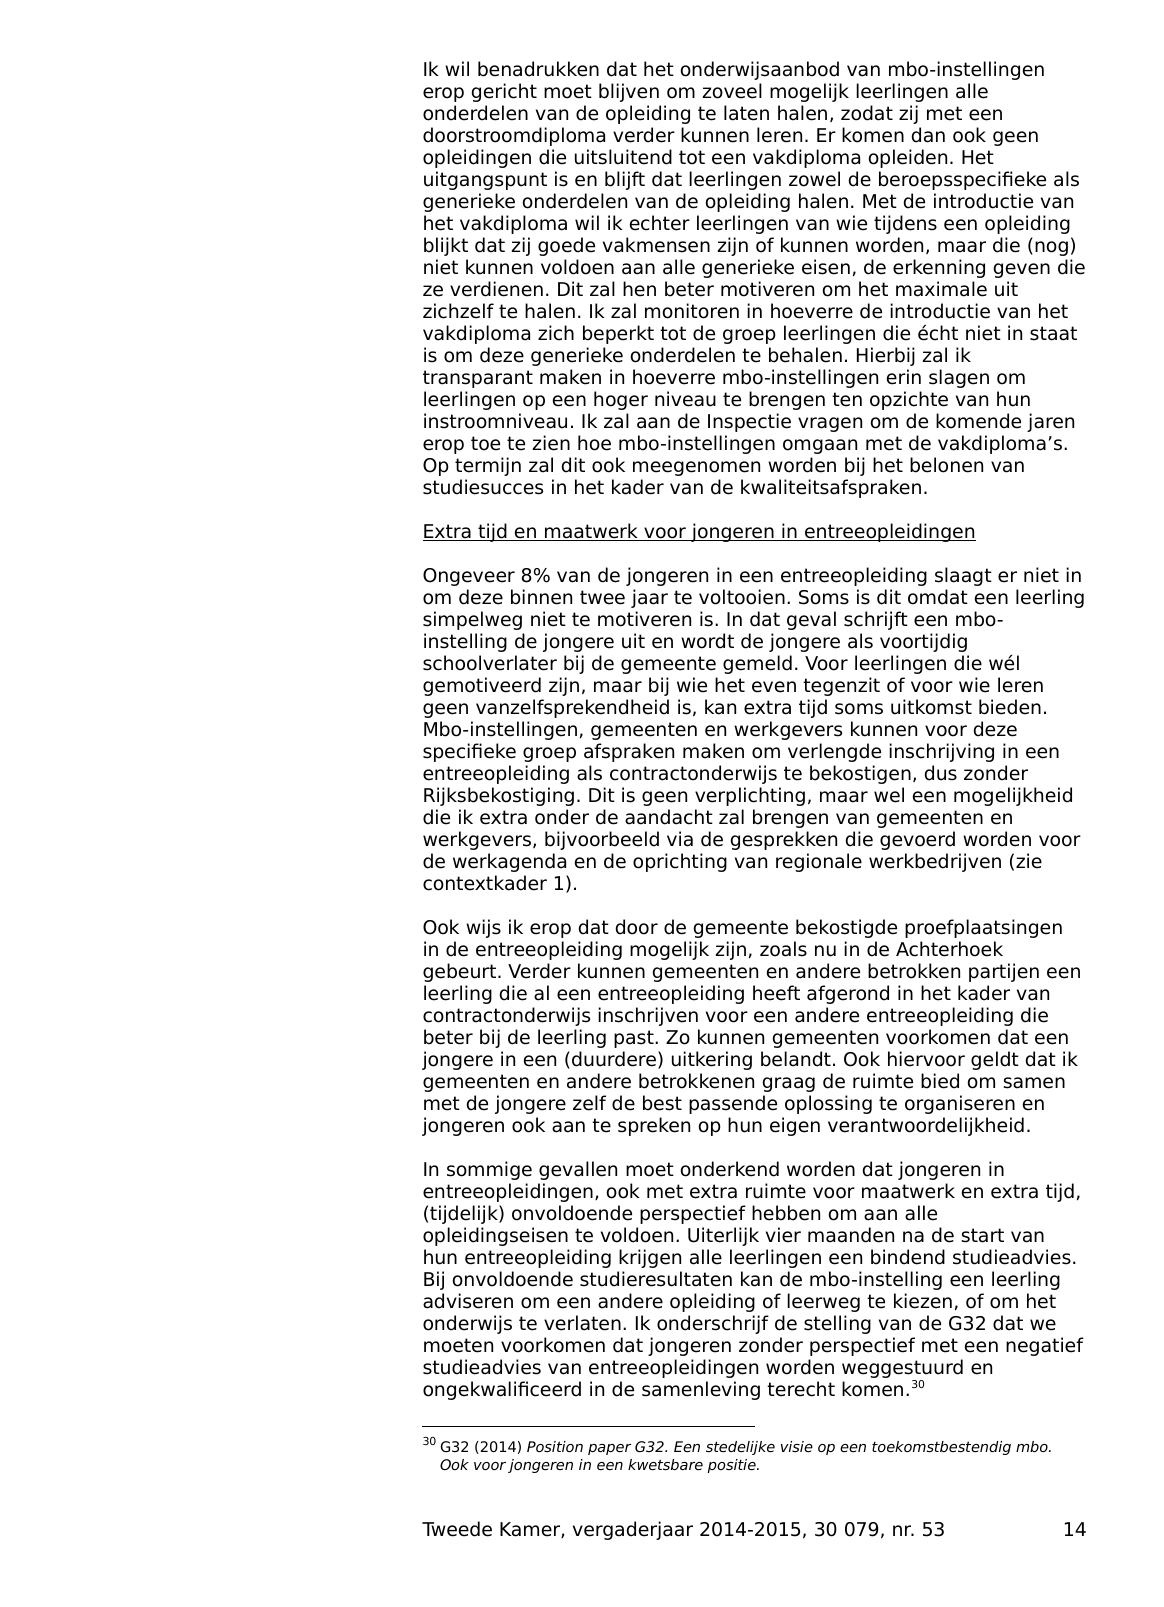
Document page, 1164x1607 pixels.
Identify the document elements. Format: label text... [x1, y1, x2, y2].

text In sommige gevallen moet onderkend worden dat jongeren in entreeopleidingen, ook met extra ruimte voor maatwerk en extra tijd, (tijdelijk) onvoldoende perspectief hebben om aan alle opleidingseisen te voldoen. Uiterlijk vier maanden na de start van hun entreeopleiding krijgen alle leerlingen een bindend studieadvies. Bij onvoldoende studieresultaten kan de mbo-instelling een leerling adviseren om een andere opleiding of leerweg te kiezen, of om het onderwijs te verlaten. Ik onderschrijf de stelling van de G32 dat we moeten voorkomen dat jongeren zonder perspectief met een negatief studieadvies van entreeopleidingen worden weggestuurd en ongekwalificeerd in de samenleving terecht komen. [422, 1159, 1087, 1401]
text Ongeveer 8% van de jongeren in een entreeopleiding slaagt er niet in om deze binnen twee jaar te voltooien. Soms is dit omdat een leerling simpelweg niet te motiveren is. In dat geval schrijft een mbo-instelling de jongere uit en wordt de jongere als voortijdig schoolverlater bij de gemeente gemeld. Voor leerlingen die wél gemotiveerd zijn, maar bij wie het even tegenzit of voor wie leren geen vanzelfsprekendheid is, kan extra tijd soms uitkomst bieden. Mbo-instellingen, gemeenten en werkgevers kunnen voor deze specifieke groep afspraken maken om verlengde inschrijving in een entreeopleiding als contractonderwijs te bekostigen, dus zonder Rijksbekostiging. Dit is geen verplichting, maar wel een mogelijkheid die ik extra onder de aandacht zal brengen van gemeenten en werkgevers, bijvoorbeeld via de gesprekken die gevoerd worden voor de werkagenda en de oprichting van regionale werkbedrijven (zie contextkader 1). [422, 565, 1087, 895]
text Ook wijs ik erop dat door de gemeente bekostigde proefplaatsingen in de entreeopleiding mogelijk zijn, zoals nu in de Achterhoek gebeurt. Verder kunnen gemeenten en andere betrokken partijen een leerling die al een entreeopleiding heeft afgerond in het kader van contractonderwijs inschrijven voor een andere entreeopleiding die beter bij de leerling past. Zo kunnen gemeenten voorkomen dat een jongere in een (duurdere) uitkering belandt. Ook hiervoor geldt dat ik gemeenten en andere betrokkenen graag de ruimte bied om samen met de jongere zelf de best passende oplossing te organiseren en jongeren ook aan te spreken op hun eigen verantwoordelijkheid. [422, 917, 1087, 1137]
subtitle Extra tijd en maatwerk voor jongeren in entreeopleidingen [422, 521, 1087, 543]
text G32 (2014) Position paper G32. Een stedelijke visie op een toekomstbestendig mbo. Ook voor jongeren in een kwetsbare positie. [422, 1435, 1087, 1474]
text Ik wil benadrukken dat het onderwijsaanbod van mbo-instellingen erop gericht moet blijven om zoveel mogelijk leerlingen alle onderdelen van de opleiding te laten halen, zodat zij met een doorstroomdiploma verder kunnen leren. Er komen dan ook geen opleidingen die uitsluitend tot een vakdiploma opleiden. Het uitgangspunt is en blijft dat leerlingen zowel de beroepsspecifieke als generieke onderdelen van de opleiding halen. Met de introductie van het vakdiploma wil ik echter leerlingen van wie tijdens een opleiding blijkt dat zij goede vakmensen zijn of kunnen worden, maar die (nog) niet kunnen voldoen aan alle generieke eisen, de erkenning geven die ze verdienen. Dit zal hen beter motiveren om het maximale uit zichzelf te halen. Ik zal monitoren in hoeverre de introductie van het vakdiploma zich beperkt tot de groep leerlingen die écht niet in staat is om deze generieke onderdelen te behalen. Hierbij zal ik transparant maken in hoeverre mbo-instellingen erin slagen om leerlingen op een hoger niveau te brengen ten opzichte van hun instroomniveau. Ik zal aan de Inspectie vragen om de komende jaren erop toe te zien hoe mbo-instellingen omgaan met de vakdiploma’s. Op termijn zal dit ook meegenomen worden bij het belonen van studiesucces in het kader van de kwaliteitsafspraken. [422, 59, 1087, 499]
